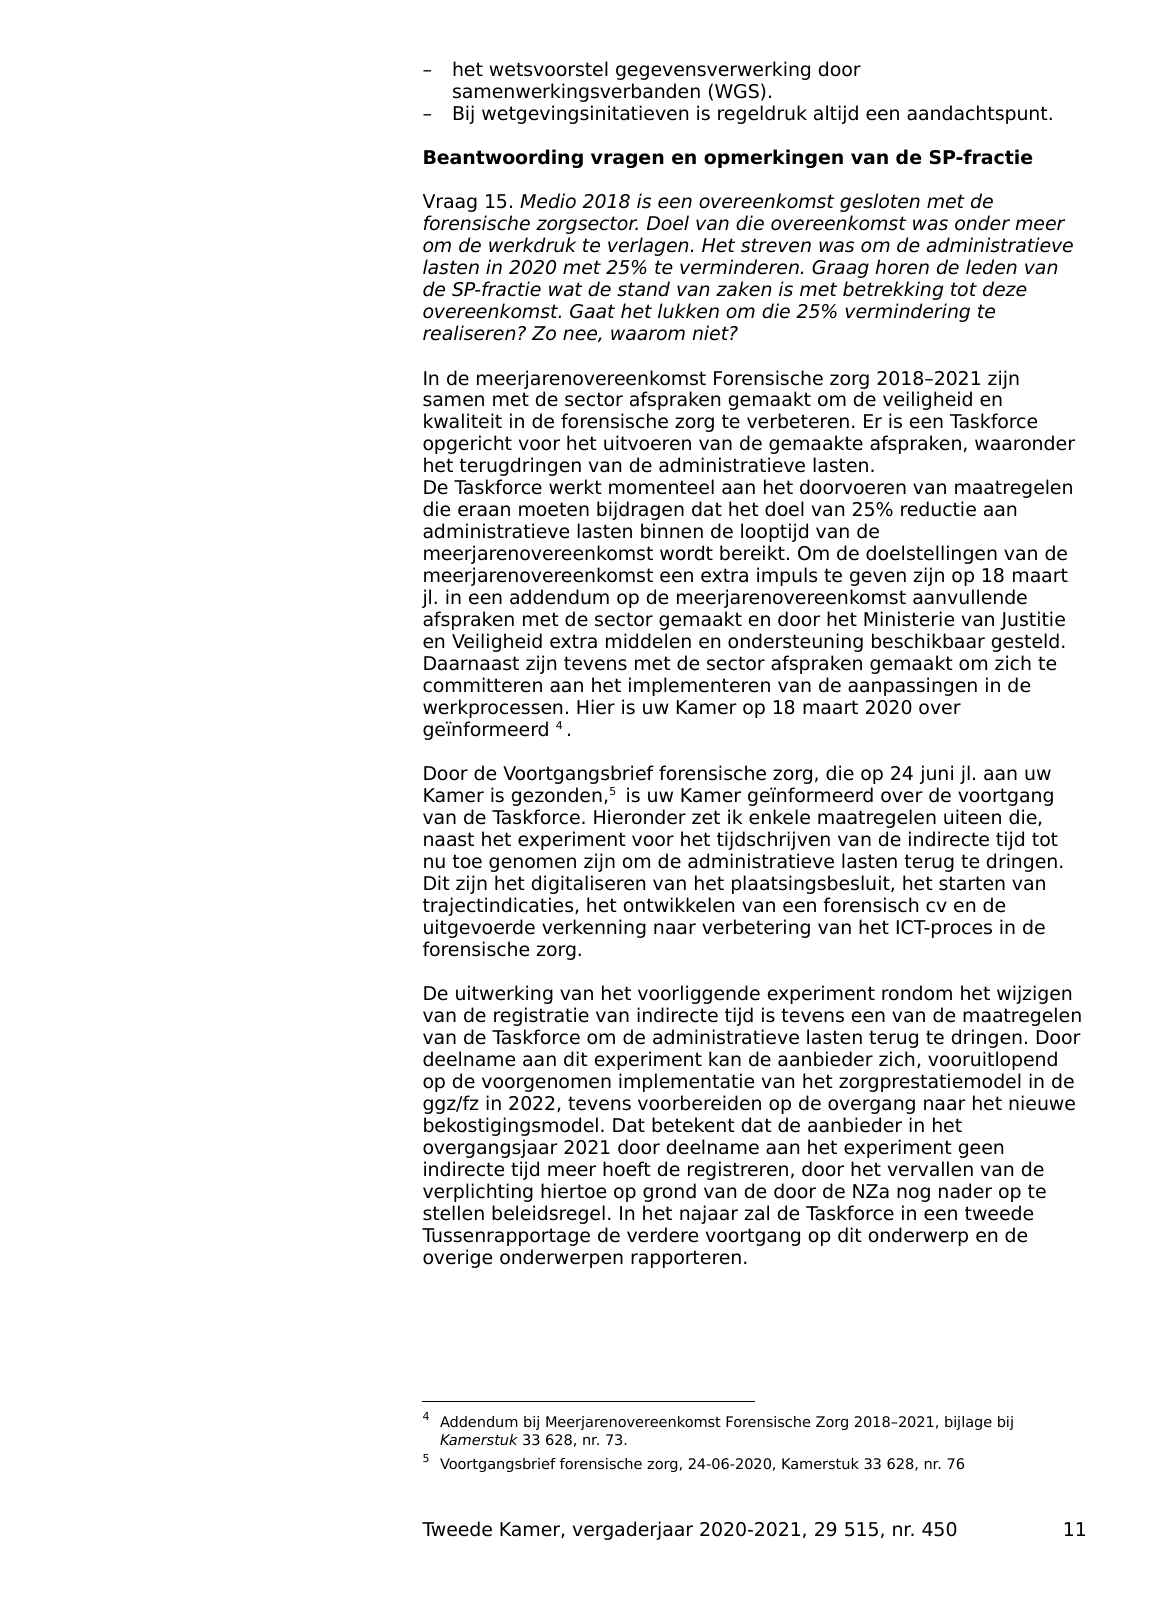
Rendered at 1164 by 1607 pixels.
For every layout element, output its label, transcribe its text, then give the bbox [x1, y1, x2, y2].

text – het wetsvoorstel gegevensverwerking door samenwerkingsverbanden (WGS). [422, 59, 1087, 103]
text Addendum bij Meerjarenovereenkomst Forensische Zorg 2018–2021, bijlage bij Kamerstuk 33 628, nr. 73. [422, 1410, 1087, 1449]
text De Taskforce werkt momenteel aan het doorvoeren van maatregelen die eraan moeten bijdragen dat het doel van 25% reductie aan administratieve lasten binnen de looptijd van de meerjarenovereenkomst wordt bereikt. Om de doelstellingen van de meerjarenovereenkomst een extra impuls te geven zijn op 18 maart jl. in een addendum op de meerjarenovereenkomst aanvullende afspraken met de sector gemaakt en door het Ministerie van Justitie en Veiligheid extra middelen en ondersteuning beschikbaar gesteld. Daarnaast zijn tevens met de sector afspraken gemaakt om zich te committeren aan het implementeren van de aanpassingen in de werkprocessen. Hier is uw Kamer op 18 maart 2020 over geïnformeerd . [422, 477, 1087, 741]
text In de meerjarenovereenkomst Forensische zorg 2018–2021 zijn samen met de sector afspraken gemaakt om de veiligheid en kwaliteit in de forensische zorg te verbeteren. Er is een Taskforce opgericht voor het uitvoeren van de gemaakte afspraken, waaronder het terugdringen van de administratieve lasten. [422, 367, 1087, 477]
subtitle Beantwoording vragen en opmerkingen van de SP-fractie [422, 147, 1087, 169]
text Voortgangsbrief forensische zorg, 24-06-2020, Kamerstuk 33 628, nr. 76 [422, 1452, 1087, 1474]
text Vraag 15. Medio 2018 is een overeenkomst gesloten met de forensische zorgsector. Doel van die overeenkomst was onder meer om de werkdruk te verlagen. Het streven was om de administratieve lasten in 2020 met 25% te verminderen. Graag horen de leden van de SP-fractie wat de stand van zaken is met betrekking tot deze overeenkomst. Gaat het lukken om die 25% vermindering te realiseren? Zo nee, waarom niet? [422, 191, 1087, 345]
text De uitwerking van het voorliggende experiment rondom het wijzigen van de registratie van indirecte tijd is tevens een van de maatregelen van de Taskforce om de administratieve lasten terug te dringen. Door deelname aan dit experiment kan de aanbieder zich, vooruitlopend op de voorgenomen implementatie van het zorgprestatiemodel in de ggz/fz in 2022, tevens voorbereiden op de overgang naar het nieuwe bekostigingsmodel. Dat betekent dat de aanbieder in het overgangsjaar 2021 door deelname aan het experiment geen indirecte tijd meer hoeft de registreren, door het vervallen van de verplichting hiertoe op grond van de door de NZa nog nader op te stellen beleidsregel. In het najaar zal de Taskforce in een tweede Tussenrapportage de verdere voortgang op dit onderwerp en de overige onderwerpen rapporteren. [422, 983, 1087, 1269]
text – Bij wetgevingsinitatieven is regeldruk altijd een aandachtspunt. [422, 103, 1087, 125]
text Door de Voortgangsbrief forensische zorg, die op 24 juni jl. aan uw Kamer is gezonden, is uw Kamer geïnformeerd over de voortgang van de Taskforce. Hieronder zet ik enkele maatregelen uiteen die, naast het experiment voor het tijdschrijven van de indirecte tijd tot nu toe genomen zijn om de administratieve lasten terug te dringen. Dit zijn het digitaliseren van het plaatsingsbesluit, het starten van trajectindicaties, het ontwikkelen van een forensisch cv en de uitgevoerde verkenning naar verbetering van het ICT-proces in de forensische zorg. [422, 763, 1087, 961]
